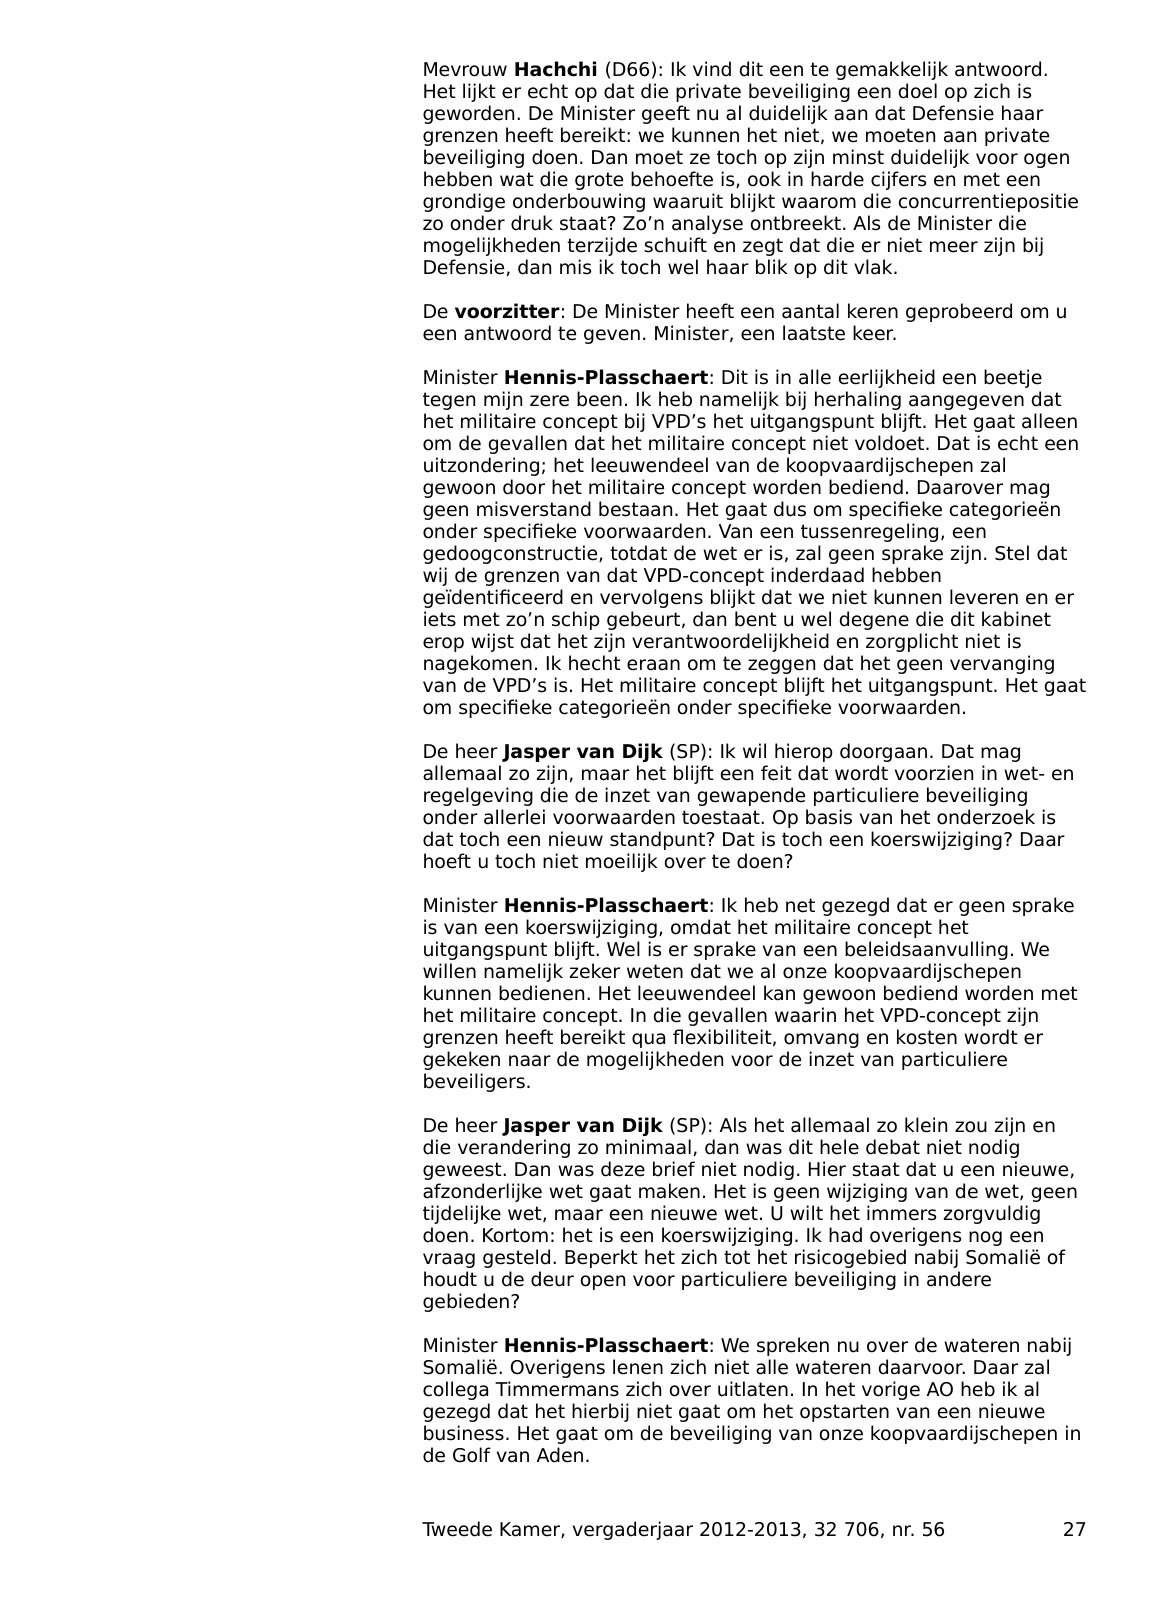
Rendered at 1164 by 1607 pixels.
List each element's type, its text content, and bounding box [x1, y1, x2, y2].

text De heer Jasper van Dijk (SP): Ik wil hierop doorgaan. Dat mag allemaal zo zijn, maar het blijft een feit dat wordt voorzien in wet- en regelgeving die de inzet van gewapende particuliere beveiliging onder allerlei voorwaarden toestaat. Op basis van het onderzoek is dat toch een nieuw standpunt? Dat is toch een koerswijziging? Daar hoeft u toch niet moeilijk over te doen? [422, 741, 1087, 873]
text Mevrouw Hachchi (D66): Ik vind dit een te gemakkelijk antwoord. Het lijkt er echt op dat die private beveiliging een doel op zich is geworden. De Minister geeft nu al duidelijk aan dat Defensie haar grenzen heeft bereikt: we kunnen het niet, we moeten aan private beveiliging doen. Dan moet ze toch op zijn minst duidelijk voor ogen hebben wat die grote behoefte is, ook in harde cijfers en met een grondige onderbouwing waaruit blijkt waarom die concurrentiepositie zo onder druk staat? Zo’n analyse ontbreekt. Als de Minister die mogelijkheden terzijde schuift en zegt dat die er niet meer zijn bij Defensie, dan mis ik toch wel haar blik op dit vlak. [422, 59, 1087, 279]
text De heer Jasper van Dijk (SP): Als het allemaal zo klein zou zijn en die verandering zo minimaal, dan was dit hele debat niet nodig geweest. Dan was deze brief niet nodig. Hier staat dat u een nieuwe, afzonderlijke wet gaat maken. Het is geen wijziging van de wet, geen tijdelijke wet, maar een nieuwe wet. U wilt het immers zorgvuldig doen. Kortom: het is een koerswijziging. Ik had overigens nog een vraag gesteld. Beperkt het zich tot het risicogebied nabij Somalië of houdt u de deur open voor particuliere beveiliging in andere gebieden? [422, 1115, 1087, 1313]
text De voorzitter: De Minister heeft een aantal keren geprobeerd om u een antwoord te geven. Minister, een laatste keer. [422, 301, 1087, 345]
text Minister Hennis-Plasschaert: Ik heb net gezegd dat er geen sprake is van een koerswijziging, omdat het militaire concept het uitgangspunt blijft. Wel is er sprake van een beleidsaanvulling. We willen namelijk zeker weten dat we al onze koopvaardijschepen kunnen bedienen. Het leeuwendeel kan gewoon bediend worden met het militaire concept. In die gevallen waarin het VPD-concept zijn grenzen heeft bereikt qua flexibiliteit, omvang en kosten wordt er gekeken naar de mogelijkheden voor de inzet van particuliere beveiligers. [422, 895, 1087, 1093]
text Minister Hennis-Plasschaert: Dit is in alle eerlijkheid een beetje tegen mijn zere been. Ik heb namelijk bij herhaling aangegeven dat het militaire concept bij VPD’s het uitgangspunt blijft. Het gaat alleen om de gevallen dat het militaire concept niet voldoet. Dat is echt een uitzondering; het leeuwendeel van de koopvaardijschepen zal gewoon door het militaire concept worden bediend. Daarover mag geen misverstand bestaan. Het gaat dus om specifieke categorieën onder specifieke voorwaarden. Van een tussenregeling, een gedoogconstructie, totdat de wet er is, zal geen sprake zijn. Stel dat wij de grenzen van dat VPD-concept inderdaad hebben geïdentificeerd en vervolgens blijkt dat we niet kunnen leveren en er iets met zo’n schip gebeurt, dan bent u wel degene die dit kabinet erop wijst dat het zijn verantwoordelijkheid en zorgplicht niet is nagekomen. Ik hecht eraan om te zeggen dat het geen vervanging van de VPD’s is. Het militaire concept blijft het uitgangspunt. Het gaat om specifieke categorieën onder specifieke voorwaarden. [422, 367, 1087, 719]
text Minister Hennis-Plasschaert: We spreken nu over de wateren nabij Somalië. Overigens lenen zich niet alle wateren daarvoor. Daar zal collega Timmermans zich over uitlaten. In het vorige AO heb ik al gezegd dat het hierbij niet gaat om het opstarten van een nieuwe business. Het gaat om de beveiliging van onze koopvaardijschepen in de Golf van Aden. [422, 1335, 1087, 1467]
